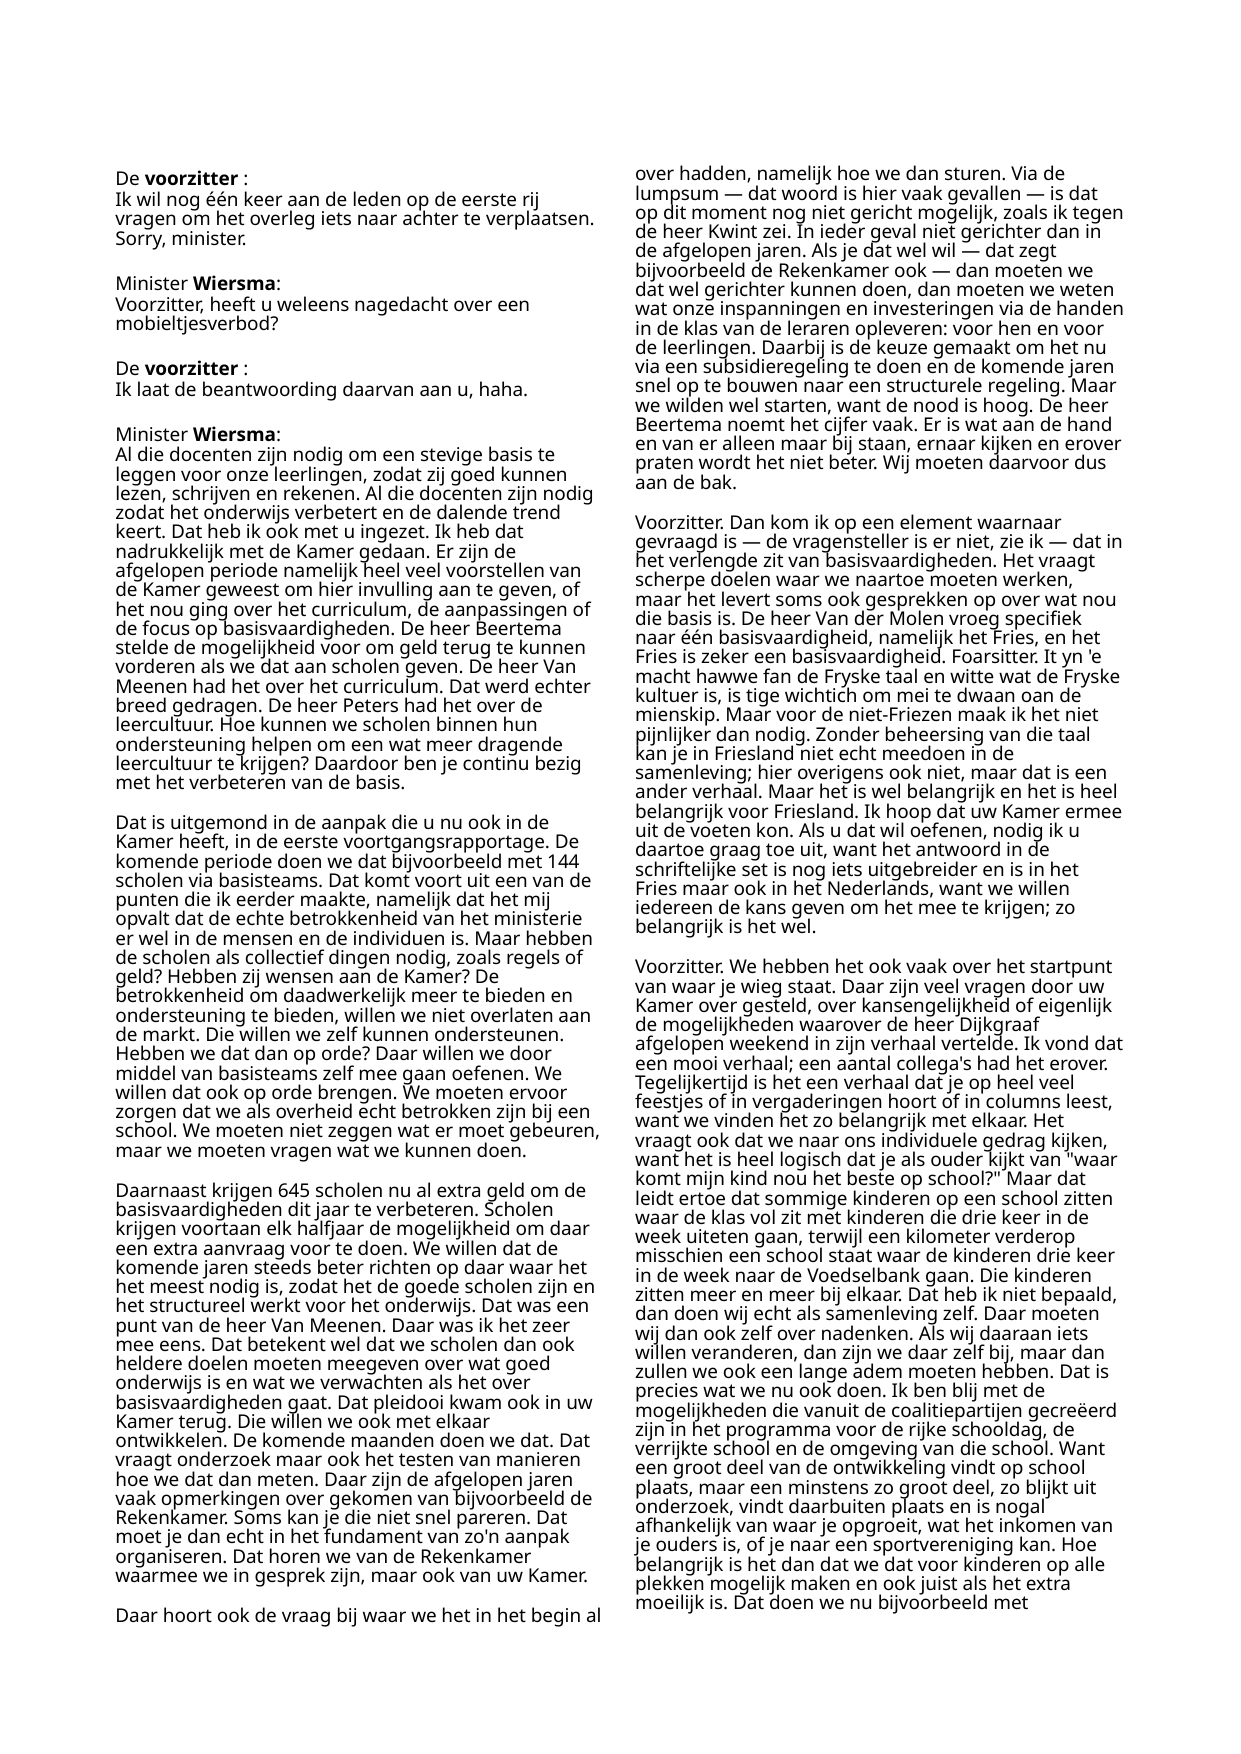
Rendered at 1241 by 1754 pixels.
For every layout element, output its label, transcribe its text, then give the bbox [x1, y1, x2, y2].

text Minister Wiersma: [115, 421, 605, 446]
text Daar hoort ook de vraag bij waar we het in het begin al [115, 1607, 605, 1626]
text Ik wil nog één keer aan de leden op de eerste rij vragen om het overleg iets naar achter te verplaatsen. Sorry, minister. [115, 191, 605, 249]
text Ik laat de beantwoording daarvan aan u, haha. [115, 381, 605, 400]
text De voorzitter : [115, 165, 605, 191]
text Voorzitter, heeft u weleens nagedacht over een mobieltjesverbod? [115, 296, 605, 334]
text over hadden, namelijk hoe we dan sturen. Via de lumpsum — dat woord is hier vaak gevallen — is dat op dit moment nog niet gericht mogelijk, zoals ik tegen de heer Kwint zei. In ieder geval niet gerichter dan in de afgelopen jaren. Als je dat wel wil — dat zegt bijvoorbeeld de Rekenkamer ook — dan moeten we dat wel gerichter kunnen doen, dan moeten we weten wat onze inspanningen en investeringen via de handen in de klas van de leraren opleveren: voor hen en voor de leerlingen. Daarbij is de keuze gemaakt om het nu via een subsidieregeling te doen en de komende jaren snel op te bouwen naar een structurele regeling. Maar we wilden wel starten, want de nood is hoog. De heer Beertema noemt het cijfer vaak. Er is wat aan de hand en van er alleen maar bij staan, ernaar kijken en erover praten wordt het niet beter. Wij moeten daarvoor dus aan de bak. [635, 165, 1125, 493]
text Al die docenten zijn nodig om een stevige basis te leggen voor onze leerlingen, zodat zij goed kunnen lezen, schrijven en rekenen. Al die docenten zijn nodig zodat het onderwijs verbetert en de dalende trend keert. Dat heb ik ook met u ingezet. Ik heb dat nadrukkelijk met de Kamer gedaan. Er zijn de afgelopen periode namelijk heel veel voorstellen van de Kamer geweest om hier invulling aan te geven, of het nou ging over het curriculum, de aanpassingen of de focus op basisvaardigheden. De heer Beertema stelde de mogelijkheid voor om geld terug te kunnen vorderen als we dat aan scholen geven. De heer Van Meenen had het over het curriculum. Dat werd echter breed gedragen. De heer Peters had het over de leercultuur. Hoe kunnen we scholen binnen hun ondersteuning helpen om een wat meer dragende leercultuur te krijgen? Daardoor ben je continu bezig met het verbeteren van de basis. [115, 446, 605, 793]
text De voorzitter : [115, 355, 605, 381]
text Voorzitter. We hebben het ook vaak over het startpunt van waar je wieg staat. Daar zijn veel vragen door uw Kamer over gesteld, over kansengelijkheid of eigenlijk de mogelijkheden waarover de heer Dijkgraaf afgelopen weekend in zijn verhaal vertelde. Ik vond dat een mooi verhaal; een aantal collega's had het erover. Tegelijkertijd is het een verhaal dat je op heel veel feestjes of in vergaderingen hoort of in columns leest, want we vinden het zo belangrijk met elkaar. Het vraagt ook dat we naar ons individuele gedrag kijken, want het is heel logisch dat je als ouder kijkt van "waar komt mijn kind nou het beste op school?" Maar dat leidt ertoe dat sommige kinderen op een school zitten waar de klas vol zit met kinderen die drie keer in de week uiteten gaan, terwijl een kilometer verderop misschien een school staat waar de kinderen drie keer in de week naar de Voedselbank gaan. Die kinderen zitten meer en meer bij elkaar. Dat heb ik niet bepaald, dan doen wij echt als samenleving zelf. Daar moeten wij dan ook zelf over nadenken. Als wij daaraan iets willen veranderen, dan zijn we daar zelf bij, maar dan zullen we ook een lange adem moeten hebben. Dat is precies wat we nu ook doen. Ik ben blij met de mogelijkheden die vanuit de coalitiepartijen gecreëerd zijn in het programma voor de rijke schooldag, de verrijkte school en de omgeving van die school. Want een groot deel van de ontwikkeling vindt op school plaats, maar een minstens zo groot deel, zo blijkt uit onderzoek, vindt daarbuiten plaats en is nogal afhankelijk van waar je opgroeit, wat het inkomen van je ouders is, of je naar een sportvereniging kan. Hoe belangrijk is het dan dat we dat voor kinderen op alle plekken mogelijk maken en ook juist als het extra moeilijk is. Dat doen we nu bijvoorbeeld met [635, 958, 1125, 1613]
text Daarnaast krijgen 645 scholen nu al extra geld om de basisvaardigheden dit jaar te verbeteren. Scholen krijgen voortaan elk halfjaar de mogelijkheid om daar een extra aanvraag voor te doen. We willen dat de komende jaren steeds beter richten op daar waar het het meest nodig is, zodat het de goede scholen zijn en het structureel werkt voor het onderwijs. Dat was een punt van de heer Van Meenen. Daar was ik het zeer mee eens. Dat betekent wel dat we scholen dan ook heldere doelen moeten meegeven over wat goed onderwijs is en wat we verwachten als het over basisvaardigheden gaat. Dat pleidooi kwam ook in uw Kamer terug. Die willen we ook met elkaar ontwikkelen. De komende maanden doen we dat. Dat vraagt onderzoek maar ook het testen van manieren hoe we dat dan meten. Daar zijn de afgelopen jaren vaak opmerkingen over gekomen van bijvoorbeeld de Rekenkamer. Soms kan je die niet snel pareren. Dat moet je dan echt in het fundament van zo'n aanpak organiseren. Dat horen we van de Rekenkamer waarmee we in gesprek zijn, maar ook van uw Kamer. [115, 1182, 605, 1586]
text Dat is uitgemond in de aanpak die u nu ook in de Kamer heeft, in de eerste voortgangsrapportage. De komende periode doen we dat bijvoorbeeld met 144 scholen via basisteams. Dat komt voort uit een van de punten die ik eerder maakte, namelijk dat het mij opvalt dat de echte betrokkenheid van het ministerie er wel in de mensen en de individuen is. Maar hebben de scholen als collectief dingen nodig, zoals regels of geld? Hebben zij wensen aan de Kamer? De betrokkenheid om daadwerkelijk meer te bieden en ondersteuning te bieden, willen we niet overlaten aan de markt. Die willen we zelf kunnen ondersteunen. Hebben we dat dan op orde? Daar willen we door middel van basisteams zelf mee gaan oefenen. We willen dat ook op orde brengen. We moeten ervoor zorgen dat we als overheid echt betrokken zijn bij een school. We moeten niet zeggen wat er moet gebeuren, maar we moeten vragen wat we kunnen doen. [115, 814, 605, 1161]
text Minister Wiersma: [115, 270, 605, 296]
text Voorzitter. Dan kom ik op een element waarnaar gevraagd is — de vragensteller is er niet, zie ik — dat in het verlengde zit van basisvaardigheden. Het vraagt scherpe doelen waar we naartoe moeten werken, maar het levert soms ook gesprekken op over wat nou die basis is. De heer Van der Molen vroeg specifiek naar één basisvaardigheid, namelijk het Fries, en het Fries is zeker een basisvaardigheid. Foarsitter. It yn 'e macht hawwe fan de Fryske taal en witte wat de Fryske kultuer is, is tige wichtich om mei te dwaan oan de mienskip. Maar voor de niet-Friezen maak ik het niet pijnlijker dan nodig. Zonder beheersing van die taal kan je in Friesland niet echt meedoen in de samenleving; hier overigens ook niet, maar dat is een ander verhaal. Maar het is wel belangrijk en het is heel belangrijk voor Friesland. Ik hoop dat uw Kamer ermee uit de voeten kon. Als u dat wil oefenen, nodig ik u daartoe graag toe uit, want het antwoord in de schriftelijke set is nog iets uitgebreider en is in het Fries maar ook in het Nederlands, want we willen iedereen de kans geven om het mee te krijgen; zo belangrijk is het wel. [635, 514, 1125, 938]
